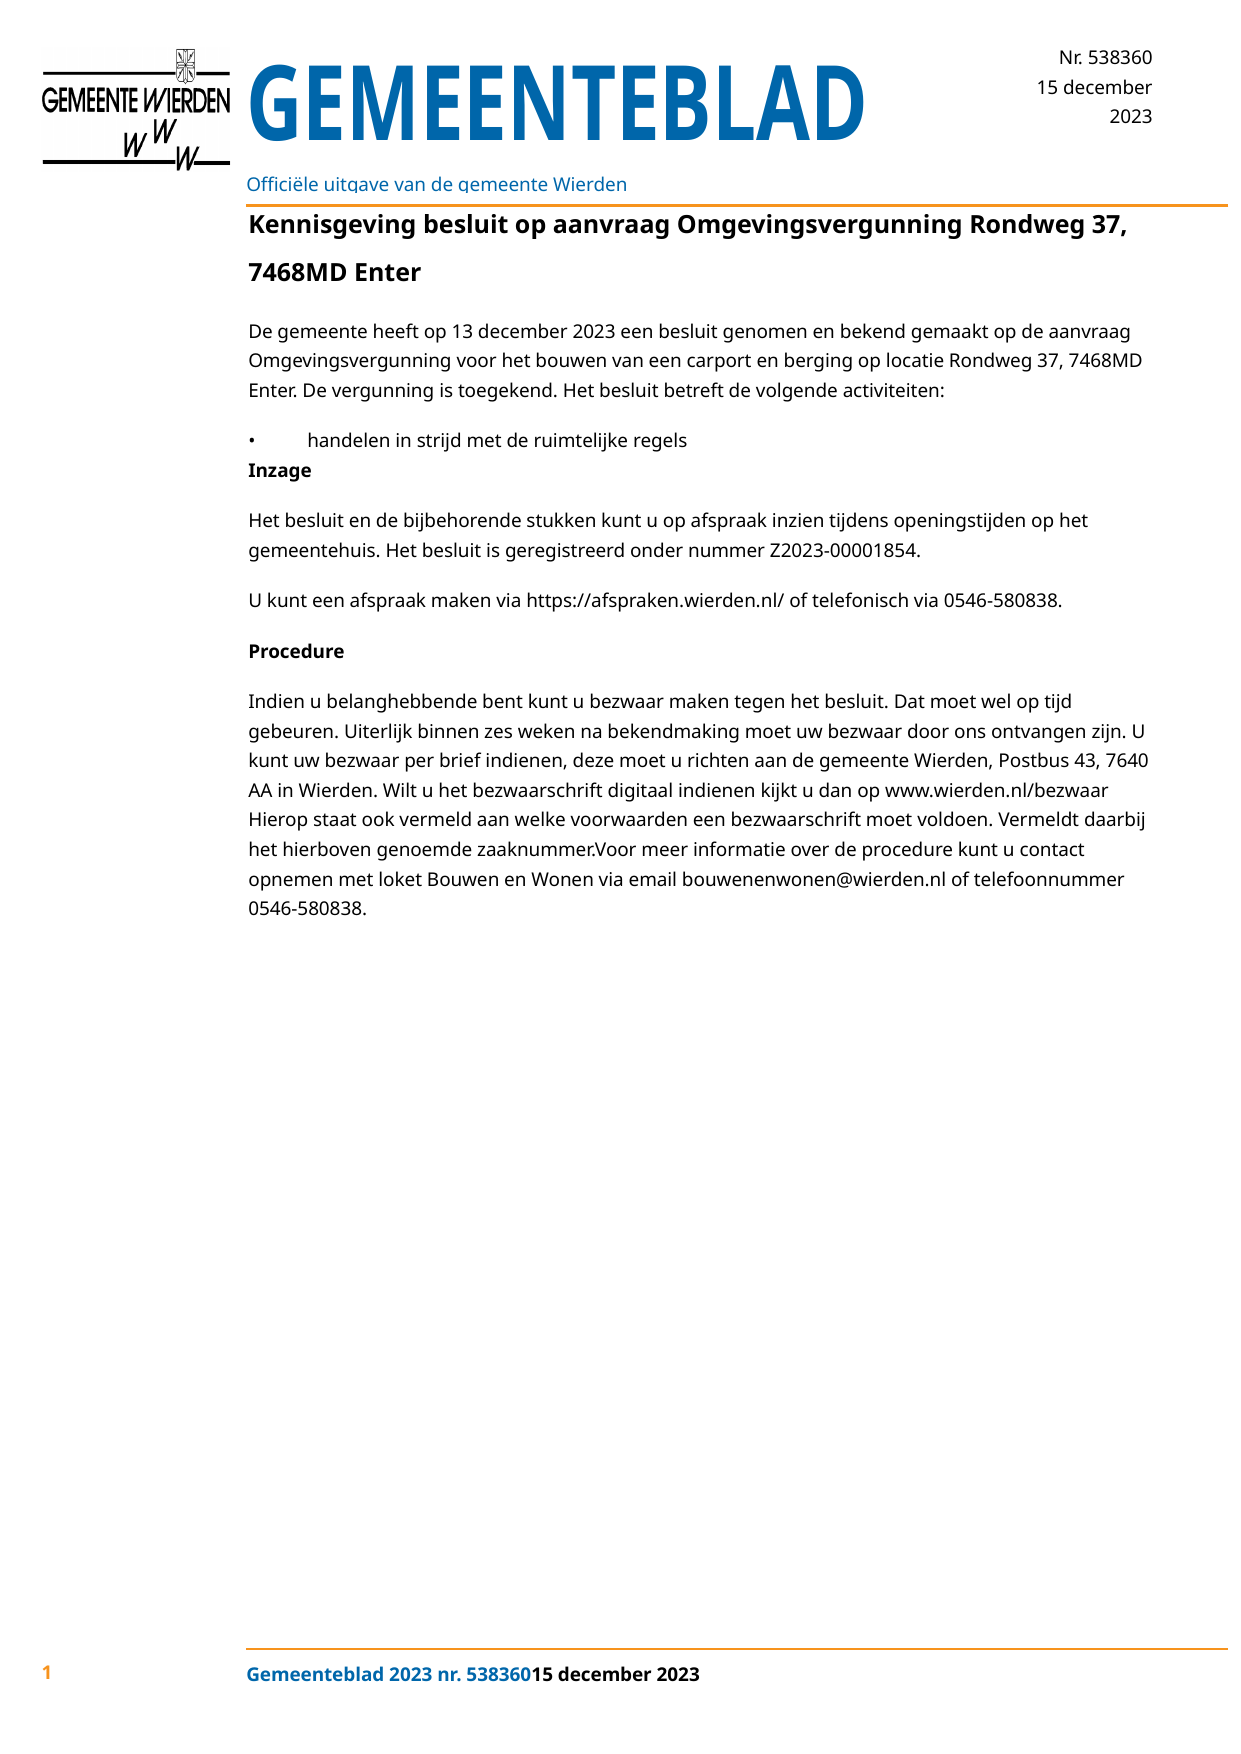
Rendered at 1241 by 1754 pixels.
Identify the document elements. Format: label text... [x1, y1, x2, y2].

text Het besluit en de bijbehorende stukken kunt u op afspraak inzien tijdens openingstijden op het gemeentehuis. Het besluit is geregistreerd onder nummer Z2023-00001854. [248, 507, 1152, 563]
text De gemeente heeft op 13 december 2023 een besluit genomen en bekend gemaakt op de aanvraag Omgevingsvergunning voor het bouwen van een carport en berging op locatie Rondweg 37, 7468MD Enter. De vergunning is toegekend. Het besluit betreft de volgende activiteiten: [248, 318, 1152, 403]
picture [41, 47, 231, 172]
text Procedure [248, 638, 1152, 664]
text Indien u belanghebbende bent kunt u bezwaar maken tegen het besluit. Dat moet wel op tijd gebeuren. Uiterlijk binnen zes weken na bekendmaking moet uw bezwaar door ons ontvangen zijn. U kunt uw bezwaar per brief indienen, deze moet u richten aan de gemeente Wierden, Postbus 43, 7640 AA in Wierden. Wilt u het bezwaarschrift digitaal indienen kijkt u dan op www.wierden.nl/bezwaar Hierop staat ook vermeld aan welke voorwaarden een bezwaarschrift moet voldoen. Vermeldt daarbij het hierboven genoemde zaaknummer.Voor meer informatie over de procedure kunt u contact opnemen met loket Bouwen en Wonen via email bouwenenwonen@wierden.nl of telefoonnummer 0546-580838. [248, 688, 1152, 921]
text Inzage [248, 457, 1152, 483]
text U kunt een afspraak maken via https://afspraken.wierden.nl/ of telefonisch via 0546-580838. [248, 587, 1152, 613]
list handelen in strijd met de ruimtelijke regels [248, 427, 1152, 453]
text Kennisgeving besluit op aanvraag Omgevingsvergunning Rondweg 37, 7468MD Enter [248, 207, 1152, 288]
